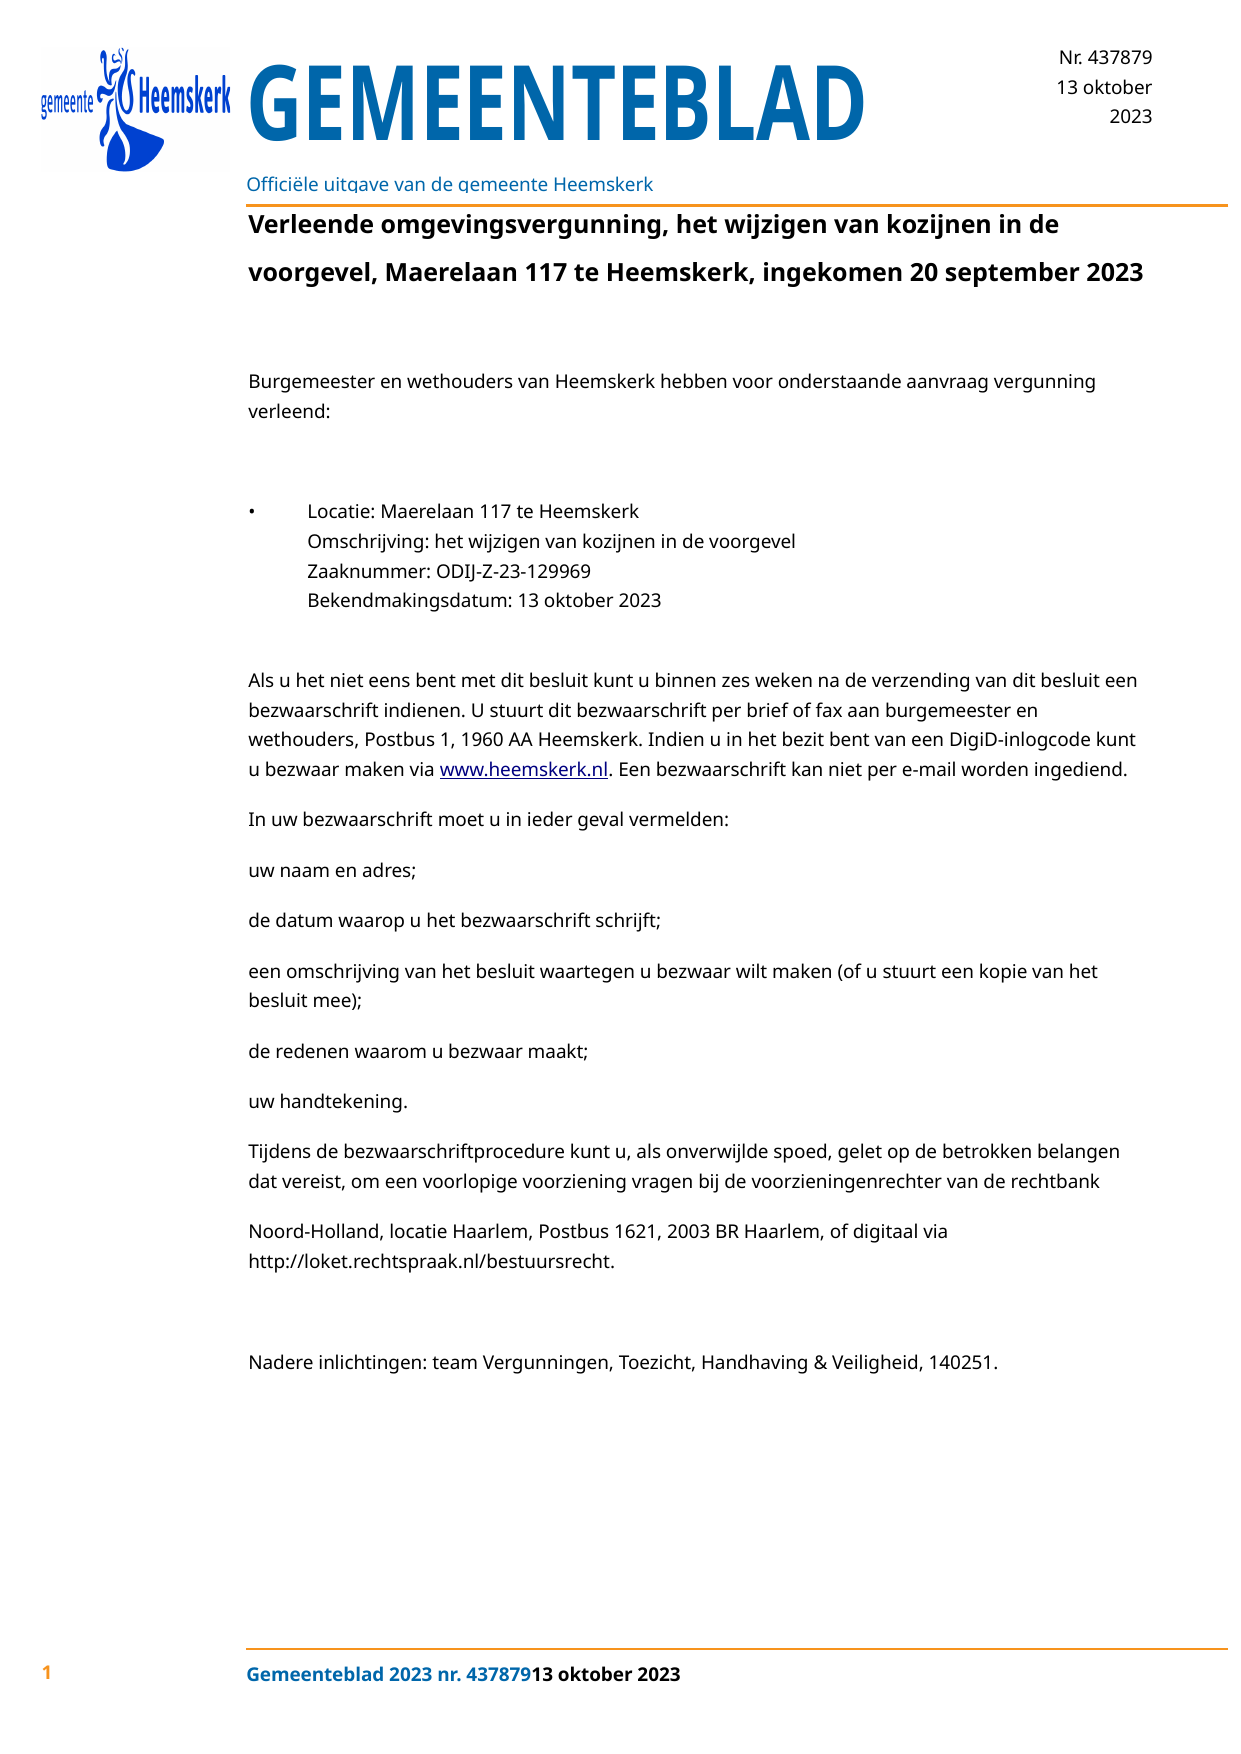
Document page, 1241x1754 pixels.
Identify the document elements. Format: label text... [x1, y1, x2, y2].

text een omschrijving van het besluit waartegen u bezwaar wilt maken (of u stuurt een kopie van het besluit mee); [248, 958, 1152, 1013]
text Noord-Holland, locatie Haarlem, Postbus 1621, 2003 BR Haarlem, of digitaal via http://loket.rechtspraak.nl/bestuursrecht. [248, 1219, 1152, 1274]
list Locatie: Maerelaan 117 te Heemskerk [248, 499, 1152, 524]
text Verleende omgevingsvergunning, het wijzigen van kozijnen in de voorgevel, Maerelaan 117 te Heemskerk, ingekomen 20 september 2023 [248, 207, 1152, 288]
text de redenen waarom u bezwaar maakt; [248, 1038, 1152, 1064]
text In uw bezwaarschrift moet u in ieder geval vermelden: [248, 807, 1152, 832]
text uw naam en adres; [248, 857, 1152, 883]
text Nadere inlichtingen: team Vergunningen, Toezicht, Handhaving & Veiligheid, 140251. [248, 1349, 1152, 1375]
text Als u het niet eens bent met dit besluit kunt u binnen zes weken na de verzending van dit besluit een bezwaarschrift indienen. U stuurt dit bezwaarschrift per brief of fax aan burgemeester en wethouders, Postbus 1, 1960 AA Heemskerk. Indien u in het bezit bent van een DigiD-inlogcode kunt u bezwaar maken via www.heemskerk.nl. Een bezwaarschrift kan niet per e-mail worden ingediend. [248, 667, 1152, 782]
text de datum waarop u het bezwaarschrift schrijft; [248, 907, 1152, 933]
list Omschrijving: het wijzigen van kozijnen in de voorgevel [248, 528, 1152, 554]
text Burgemeester en wethouders van Heemskerk hebben voor onderstaande aanvraag vergunning verleend: [248, 368, 1152, 424]
text uw handtekening. [248, 1088, 1152, 1114]
list Bekendmakingsdatum: 13 oktober 2023 [248, 587, 1152, 613]
list Zaaknummer: ODIJ-Z-23-129969 [248, 558, 1152, 584]
picture [41, 47, 231, 172]
text Tijdens de bezwaarschriftprocedure kunt u, als onverwijlde spoed, gelet op de betrokken belangen dat vereist, om een voorlopige voorziening vragen bij de voorzieningenrechter van de rechtbank [248, 1139, 1152, 1194]
